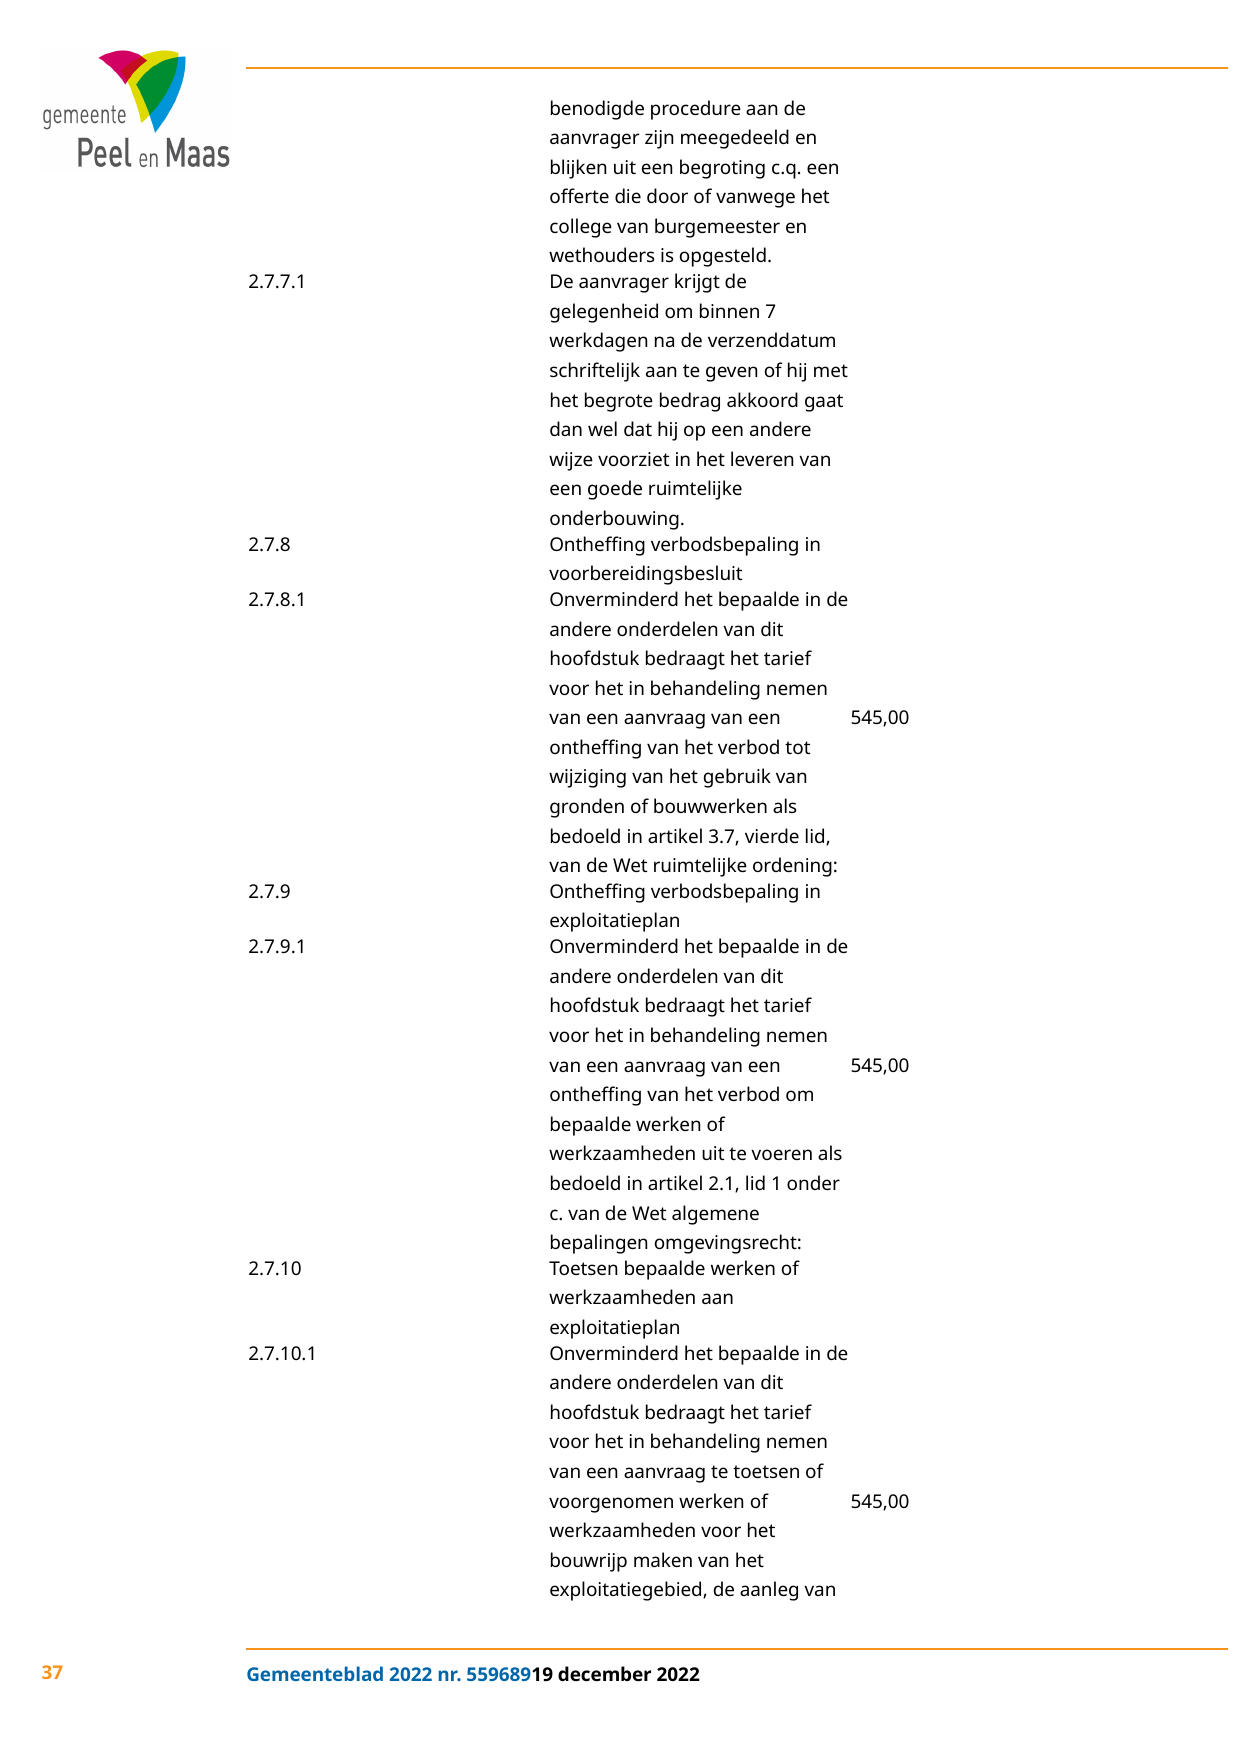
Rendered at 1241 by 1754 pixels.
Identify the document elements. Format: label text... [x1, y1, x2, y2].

table_cell Onverminderd het bepaalde in de andere onderdelen van dit hoofdstuk bedraagt het tarief voor het in behandeling nemen van een aanvraag van een ontheffing van het verbod tot wijziging van het gebruik van gronden of bouwwerken als bedoeld in artikel 3.7, vierde lid, van de Wet ruimtelijke ordening: [549, 586, 850, 878]
table_cell benodigde procedure aan de aanvrager zijn meegedeeld en blijken uit een begroting c.q. een offerte die door of vanwege het college van burgemeester en wethouders is opgesteld. [549, 95, 850, 268]
table_cell Toetsen bepaalde werken of werkzaamheden aan exploitatieplan [549, 1255, 850, 1340]
table_cell 545,00 [850, 1340, 1152, 1602]
table_cell 545,00 [850, 934, 1152, 1255]
table_cell 2.7.10 [248, 1255, 549, 1340]
table_cell Onverminderd het bepaalde in de andere onderdelen van dit hoofdstuk bedraagt het tarief voor het in behandeling nemen van een aanvraag van een ontheffing van het verbod om bepaalde werken of werkzaamheden uit te voeren als bedoeld in artikel 2.1, lid 1 onder c. van de Wet algemene bepalingen omgevingsrecht: [549, 934, 850, 1255]
picture [41, 47, 231, 172]
table_cell Ontheffing verbodsbepaling in exploitatieplan [549, 878, 850, 933]
table_cell [248, 95, 549, 268]
table_cell [850, 531, 1152, 586]
table_cell [850, 95, 1152, 268]
table_cell Ontheffing verbodsbepaling in voorbereidingsbesluit [549, 531, 850, 586]
table_cell 2.7.10.1 [248, 1340, 549, 1602]
table_cell 2.7.8 [248, 531, 549, 586]
table_cell 2.7.8.1 [248, 586, 549, 878]
table_cell [850, 878, 1152, 933]
table_cell 2.7.9.1 [248, 934, 549, 1255]
table_cell De aanvrager krijgt de gelegenheid om binnen 7 werkdagen na de verzenddatum schriftelijk aan te geven of hij met het begrote bedrag akkoord gaat dan wel dat hij op een andere wijze voorziet in het leveren van een goede ruimtelijke onderbouwing. [549, 269, 850, 531]
table_cell [850, 1255, 1152, 1340]
table_cell [850, 269, 1152, 531]
table_cell 2.7.7.1 [248, 269, 549, 531]
table_cell 545,00 [850, 586, 1152, 878]
table_cell Onverminderd het bepaalde in de andere onderdelen van dit hoofdstuk bedraagt het tarief voor het in behandeling nemen van een aanvraag te toetsen of voorgenomen werken of werkzaamheden voor het bouwrijp maken van het exploitatiegebied, de aanleg van [549, 1340, 850, 1602]
table_cell 2.7.9 [248, 878, 549, 933]
